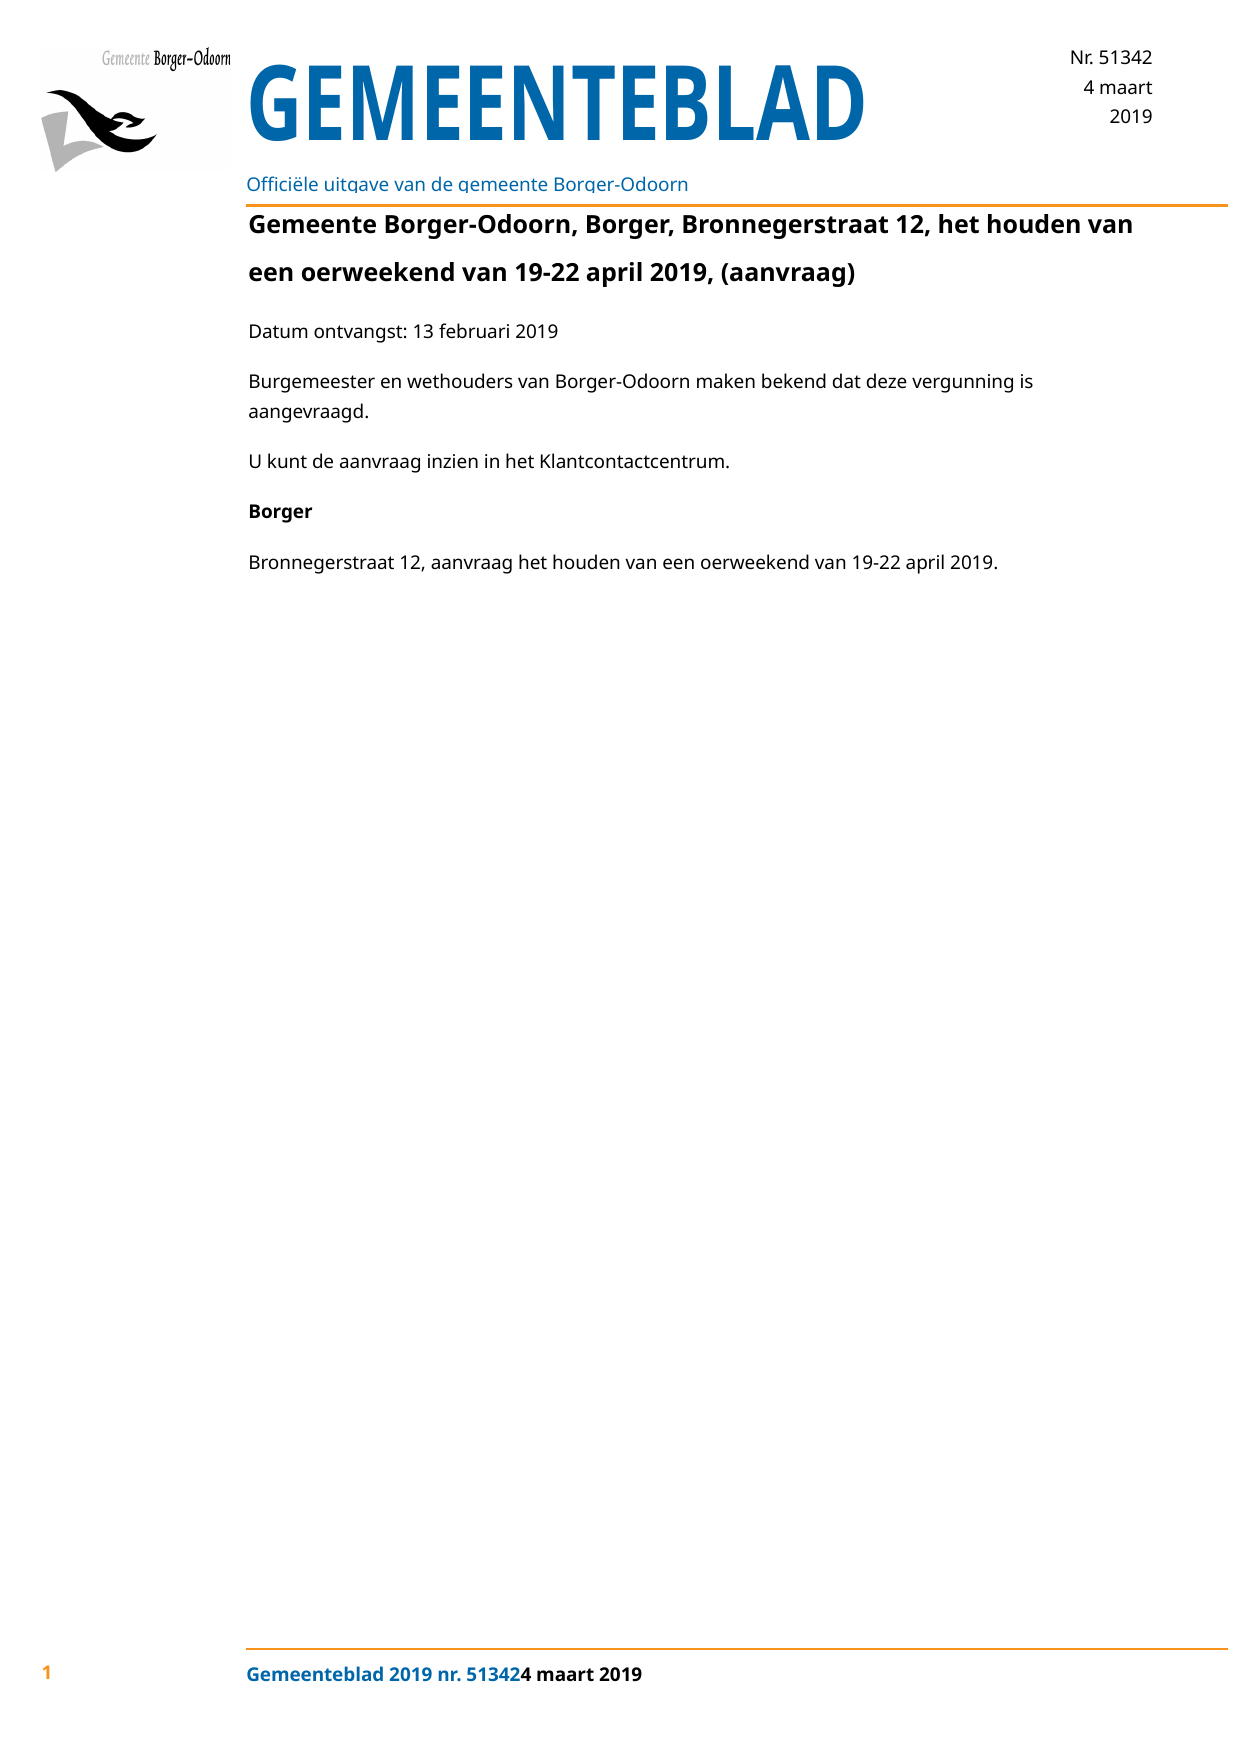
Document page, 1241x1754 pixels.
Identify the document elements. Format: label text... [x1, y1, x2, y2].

text U kunt de aanvraag inzien in het Klantcontactcentrum. [248, 448, 1152, 474]
text Burgemeester en wethouders van Borger-Odoorn maken bekend dat deze vergunning is aangevraagd. [248, 368, 1152, 424]
text Gemeente Borger-Odoorn, Borger, Bronnegerstraat 12, het houden van een oerweekend van 19-22 april 2019, (aanvraag) [248, 207, 1152, 288]
picture [41, 47, 231, 172]
text Bronnegerstraat 12, aanvraag het houden van een oerweekend van 19-22 april 2019. [248, 549, 1152, 575]
text Datum ontvangst: 13 februari 2019 [248, 318, 1152, 344]
text Borger [248, 499, 1152, 524]
